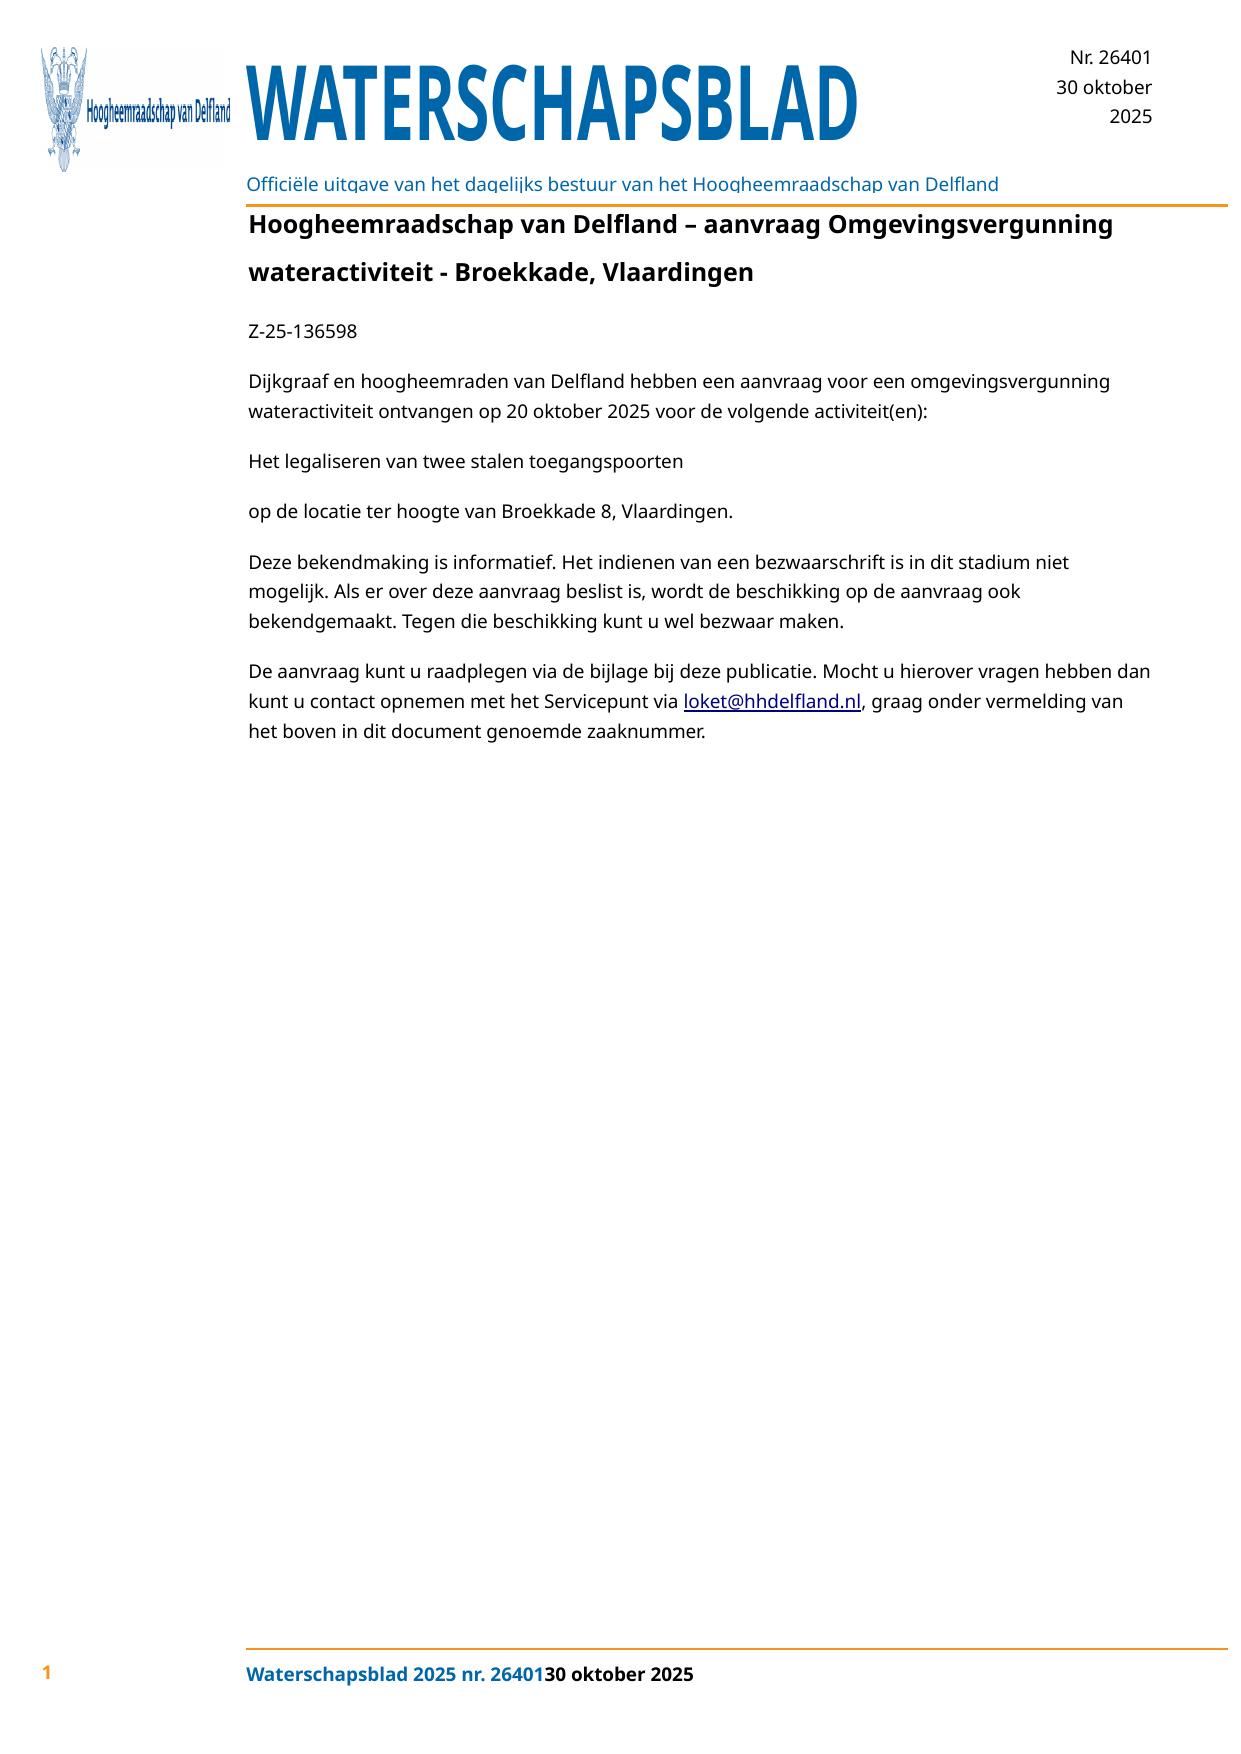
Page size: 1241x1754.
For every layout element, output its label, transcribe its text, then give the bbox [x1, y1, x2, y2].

text Het legaliseren van twee stalen toegangspoorten [248, 448, 1152, 474]
text op de locatie ter hoogte van Broekkade 8, Vlaardingen. [248, 499, 1152, 524]
picture [41, 47, 231, 172]
text Deze bekendmaking is informatief. Het indienen van een bezwaarschrift is in dit stadium niet mogelijk. Als er over deze aanvraag beslist is, wordt de beschikking op de aanvraag ook bekendgemaakt. Tegen die beschikking kunt u wel bezwaar maken. [248, 549, 1152, 634]
text De aanvraag kunt u raadplegen via de bijlage bij deze publicatie. Mocht u hierover vragen hebben dan kunt u contact opnemen met het Servicepunt via loket@hhdelfland.nl, graag onder vermelding van het boven in dit document genoemde zaaknummer. [248, 659, 1152, 744]
text Z-25-136598 [248, 318, 1152, 344]
text Dijkgraaf en hoogheemraden van Delfland hebben een aanvraag voor een omgevingsvergunning wateractiviteit ontvangen op 20 oktober 2025 voor de volgende activiteit(en): [248, 368, 1152, 424]
text Hoogheemraadschap van Delfland – aanvraag Omgevingsvergunning wateractiviteit - Broekkade, Vlaardingen [248, 207, 1152, 288]
